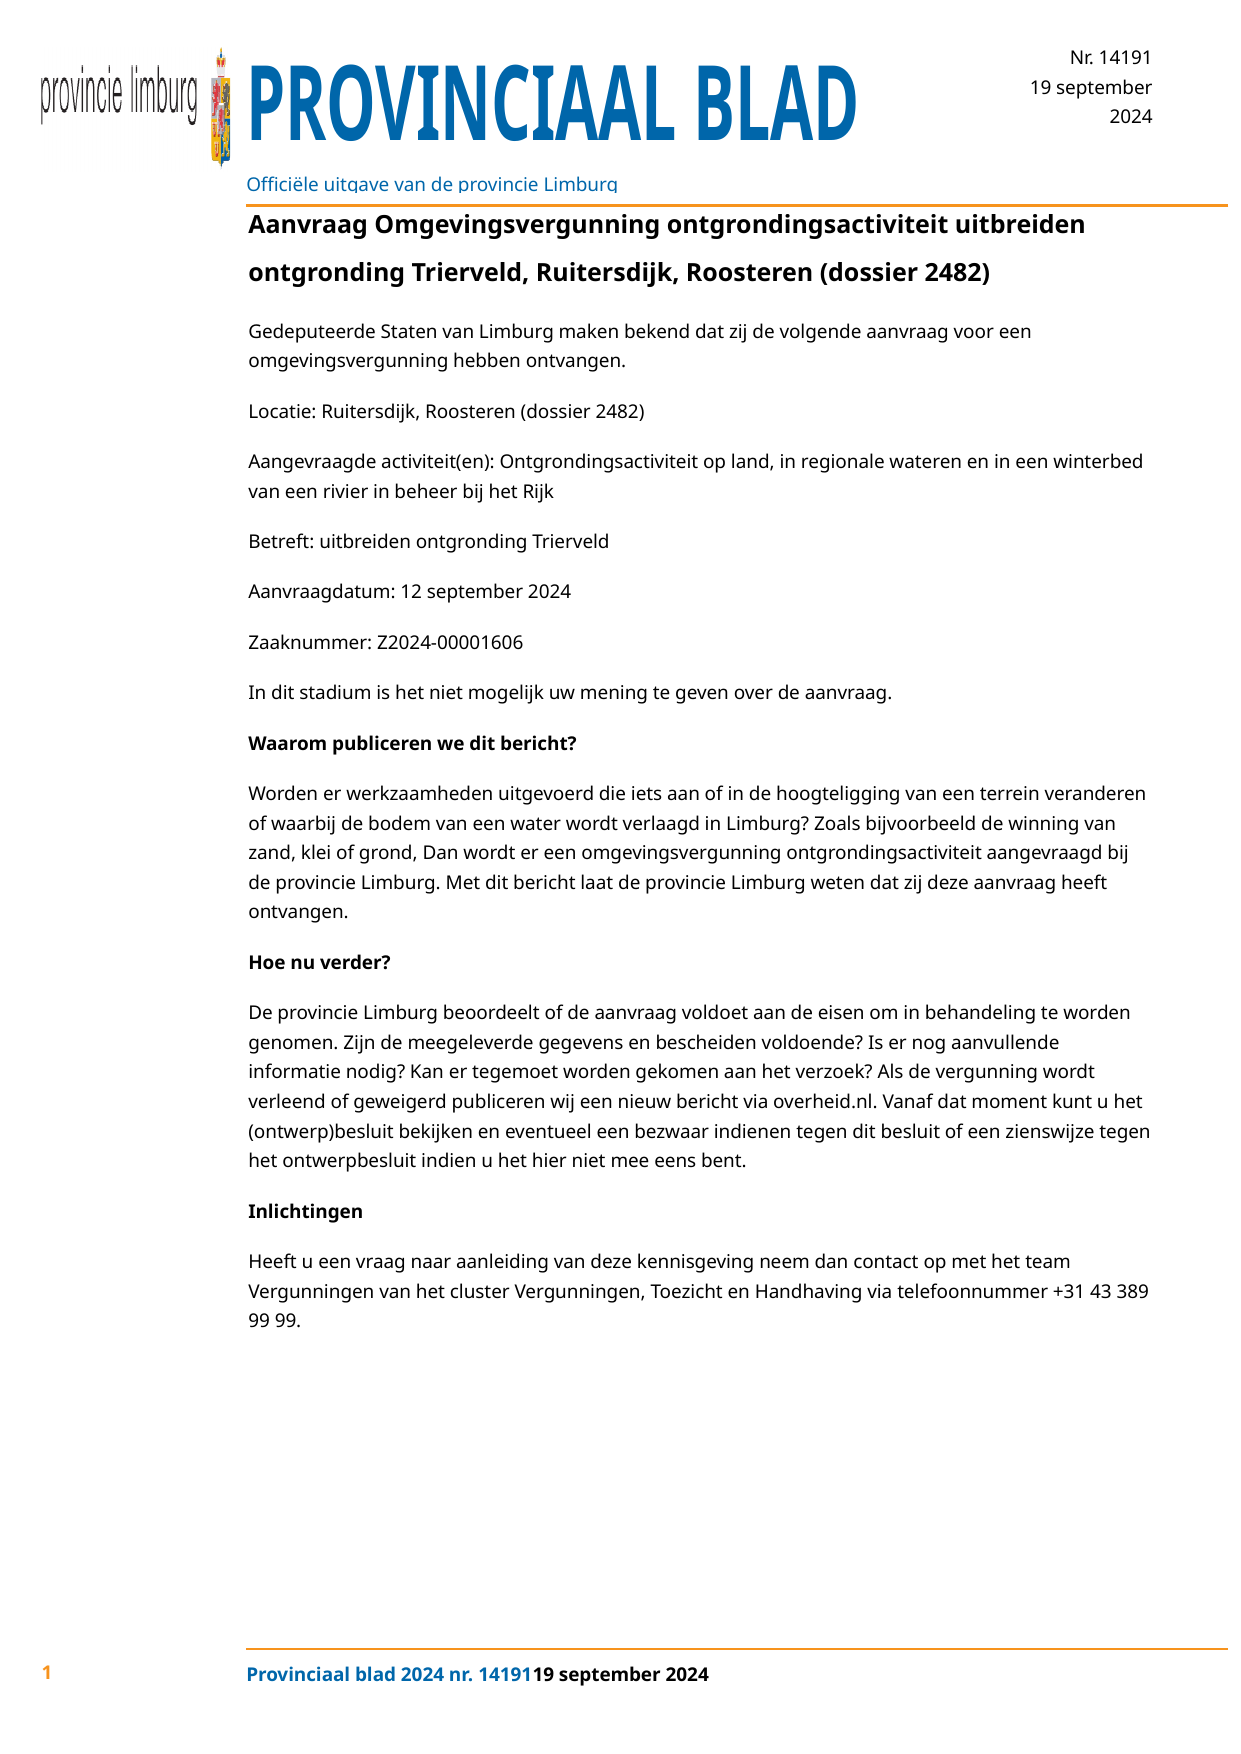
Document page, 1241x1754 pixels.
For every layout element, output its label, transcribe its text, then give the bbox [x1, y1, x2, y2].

text Inlichtingen [248, 1198, 1152, 1224]
text Locatie: Ruitersdijk, Roosteren (dossier 2482) [248, 398, 1152, 424]
text Betreft: uitbreiden ontgronding Trierveld [248, 528, 1152, 554]
text Aanvraag Omgevingsvergunning ontgrondingsactiviteit uitbreiden ontgronding Trierveld, Ruitersdijk, Roosteren (dossier 2482) [248, 207, 1152, 288]
text Worden er werkzaamheden uitgevoerd die iets aan of in de hoogteligging van een terrein veranderen of waarbij de bodem van een water wordt verlaagd in Limburg? Zoals bijvoorbeeld de winning van zand, klei of grond, Dan wordt er een omgevingsvergunning ontgrondingsactiviteit aangevraagd bij de provincie Limburg. Met dit bericht laat de provincie Limburg weten dat zij deze aanvraag heeft ontvangen. [248, 780, 1152, 924]
text Aanvraagdatum: 12 september 2024 [248, 579, 1152, 604]
text Aangevraagde activiteit(en): Ontgrondingsactiviteit op land, in regionale wateren en in een winterbed van een rivier in beheer bij het Rijk [248, 448, 1152, 504]
text Zaaknummer: Z2024-00001606 [248, 629, 1152, 655]
picture [41, 47, 231, 172]
text Gedeputeerde Staten van Limburg maken bekend dat zij de volgende aanvraag voor een omgevingsvergunning hebben ontvangen. [248, 318, 1152, 373]
text In dit stadium is het niet mogelijk uw mening te geven over de aanvraag. [248, 679, 1152, 705]
text Waarom publiceren we dit bericht? [248, 730, 1152, 756]
text De provincie Limburg beoordeelt of de aanvraag voldoet aan de eisen om in behandeling te worden genomen. Zijn de meegeleverde gegevens en bescheiden voldoende? Is er nog aanvullende informatie nodig? Kan er tegemoet worden gekomen aan het verzoek? Als de vergunning wordt verleend of geweigerd publiceren wij een nieuw bericht via overheid.nl. Vanaf dat moment kunt u het (ontwerp)besluit bekijken en eventueel een bezwaar indienen tegen dit besluit of een zienswijze tegen het ontwerpbesluit indien u het hier niet mee eens bent. [248, 999, 1152, 1173]
text Hoe nu verder? [248, 949, 1152, 975]
text Heeft u een vraag naar aanleiding van deze kennisgeving neem dan contact op met het team Vergunningen van het cluster Vergunningen, Toezicht en Handhaving via telefoonnummer +31 43 389 99 99. [248, 1248, 1152, 1333]
